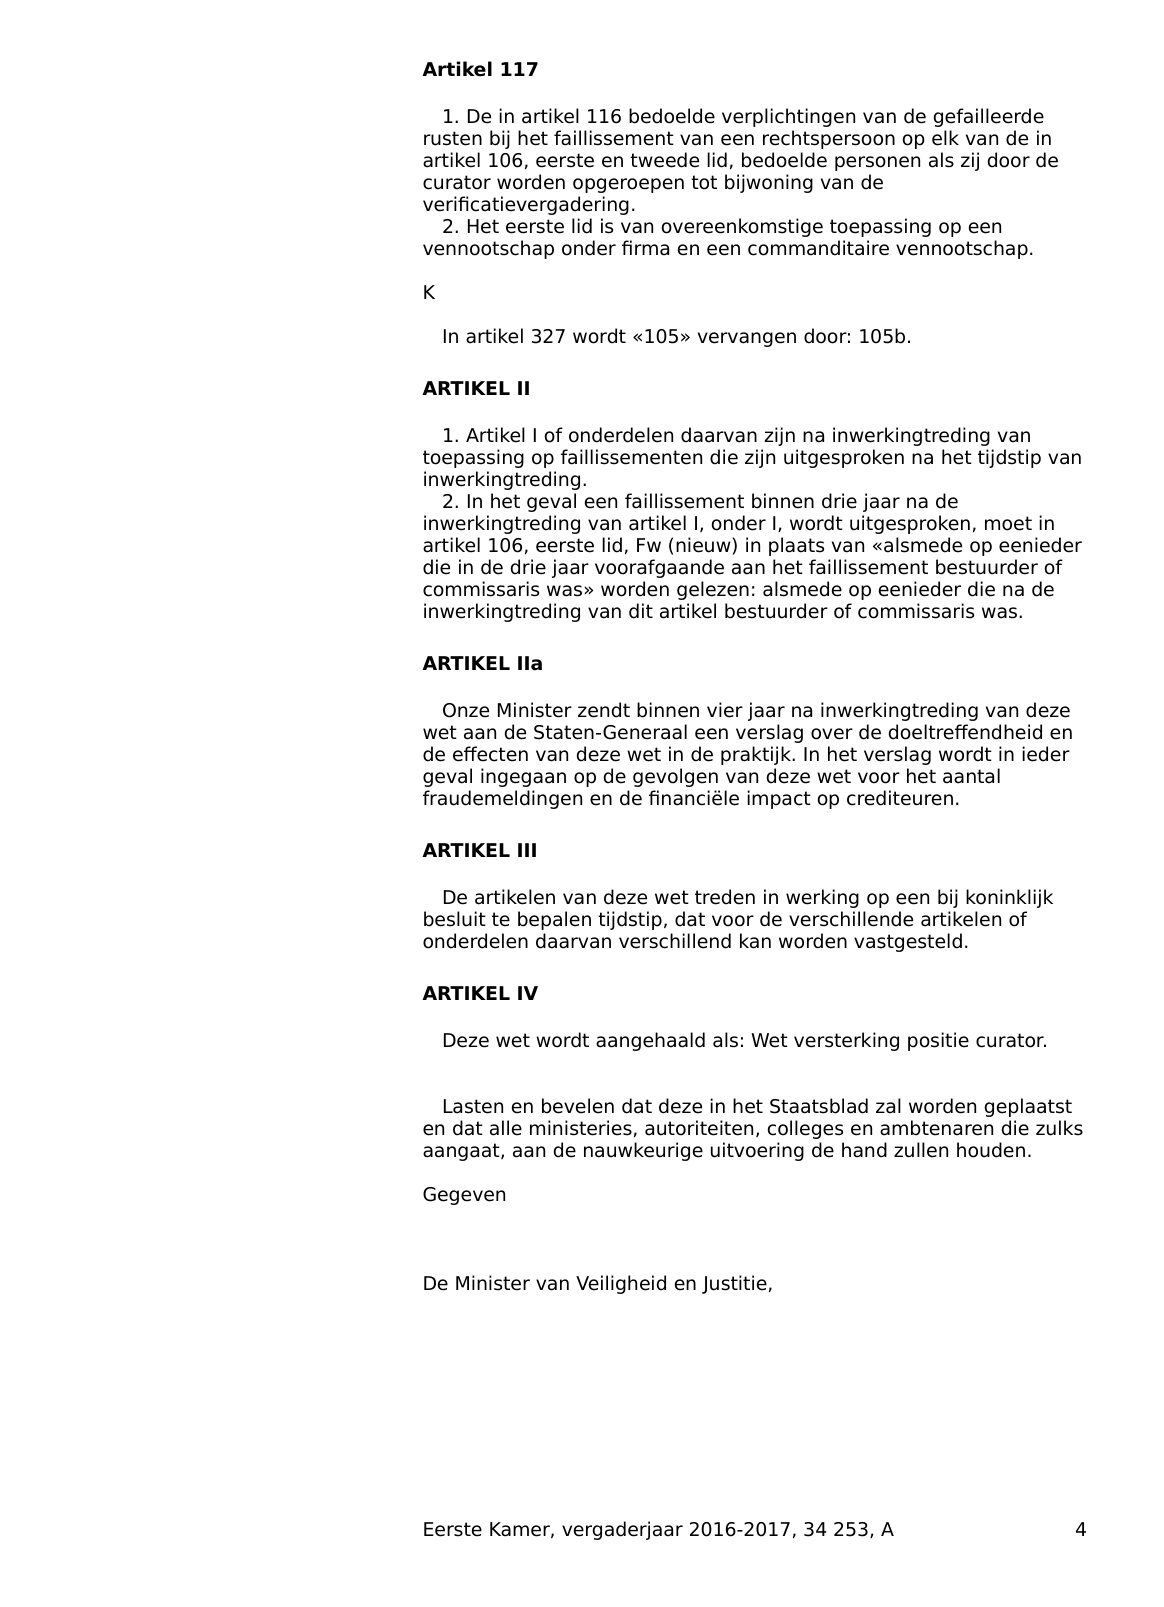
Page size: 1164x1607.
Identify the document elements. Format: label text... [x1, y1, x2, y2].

text De Minister van Veiligheid en Justitie, [422, 1273, 1087, 1295]
subtitle ARTIKEL II [422, 378, 1087, 400]
text 1. De in artikel 116 bedoelde verplichtingen van de gefailleerde rusten bij het faillissement van een rechtspersoon op elk van de in artikel 106, eerste en tweede lid, bedoelde personen als zij door de curator worden opgeroepen tot bijwoning van de verificatievergadering. [422, 106, 1087, 216]
text De artikelen van deze wet treden in werking op een bij koninklijk besluit te bepalen tijdstip, dat voor de verschillende artikelen of onderdelen daarvan verschillend kan worden vastgesteld. [422, 887, 1087, 953]
subtitle ARTIKEL IV [422, 983, 1087, 1005]
text 2. In het geval een faillissement binnen drie jaar na de inwerkingtreding van artikel I, onder I, wordt uitgesproken, moet in artikel 106, eerste lid, Fw (nieuw) in plaats van «alsmede op eenieder die in de drie jaar voorafgaande aan het faillissement bestuurder of commissaris was» worden gelezen: alsmede op eenieder die na de inwerkingtreding van dit artikel bestuurder of commissaris was. [422, 491, 1087, 623]
text 1. Artikel I of onderdelen daarvan zijn na inwerkingtreding van toepassing op faillissementen die zijn uitgesproken na het tijdstip van inwerkingtreding. [422, 425, 1087, 491]
text 2. Het eerste lid is van overeenkomstige toepassing op een vennootschap onder firma en een commanditaire vennootschap. [422, 216, 1087, 260]
text K [422, 282, 1087, 304]
text Gegeven [422, 1184, 1087, 1206]
text In artikel 327 wordt «105» vervangen door: 105b. [422, 326, 1087, 348]
subtitle Artikel 117 [422, 59, 1087, 81]
subtitle ARTIKEL III [422, 840, 1087, 862]
text Onze Minister zendt binnen vier jaar na inwerkingtreding van deze wet aan de Staten-Generaal een verslag over de doeltreffendheid en de effecten van deze wet in de praktijk. In het verslag wordt in ieder geval ingegaan op de gevolgen van deze wet voor het aantal fraudemeldingen en de financiële impact op crediteuren. [422, 700, 1087, 810]
text Lasten en bevelen dat deze in het Staatsblad zal worden geplaatst en dat alle ministeries, autoriteiten, colleges en ambtenaren die zulks aangaat, aan de nauwkeurige uitvoering de hand zullen houden. [422, 1096, 1087, 1162]
text Deze wet wordt aangehaald als: Wet versterking positie curator. [422, 1030, 1087, 1052]
subtitle ARTIKEL IIa [422, 653, 1087, 675]
